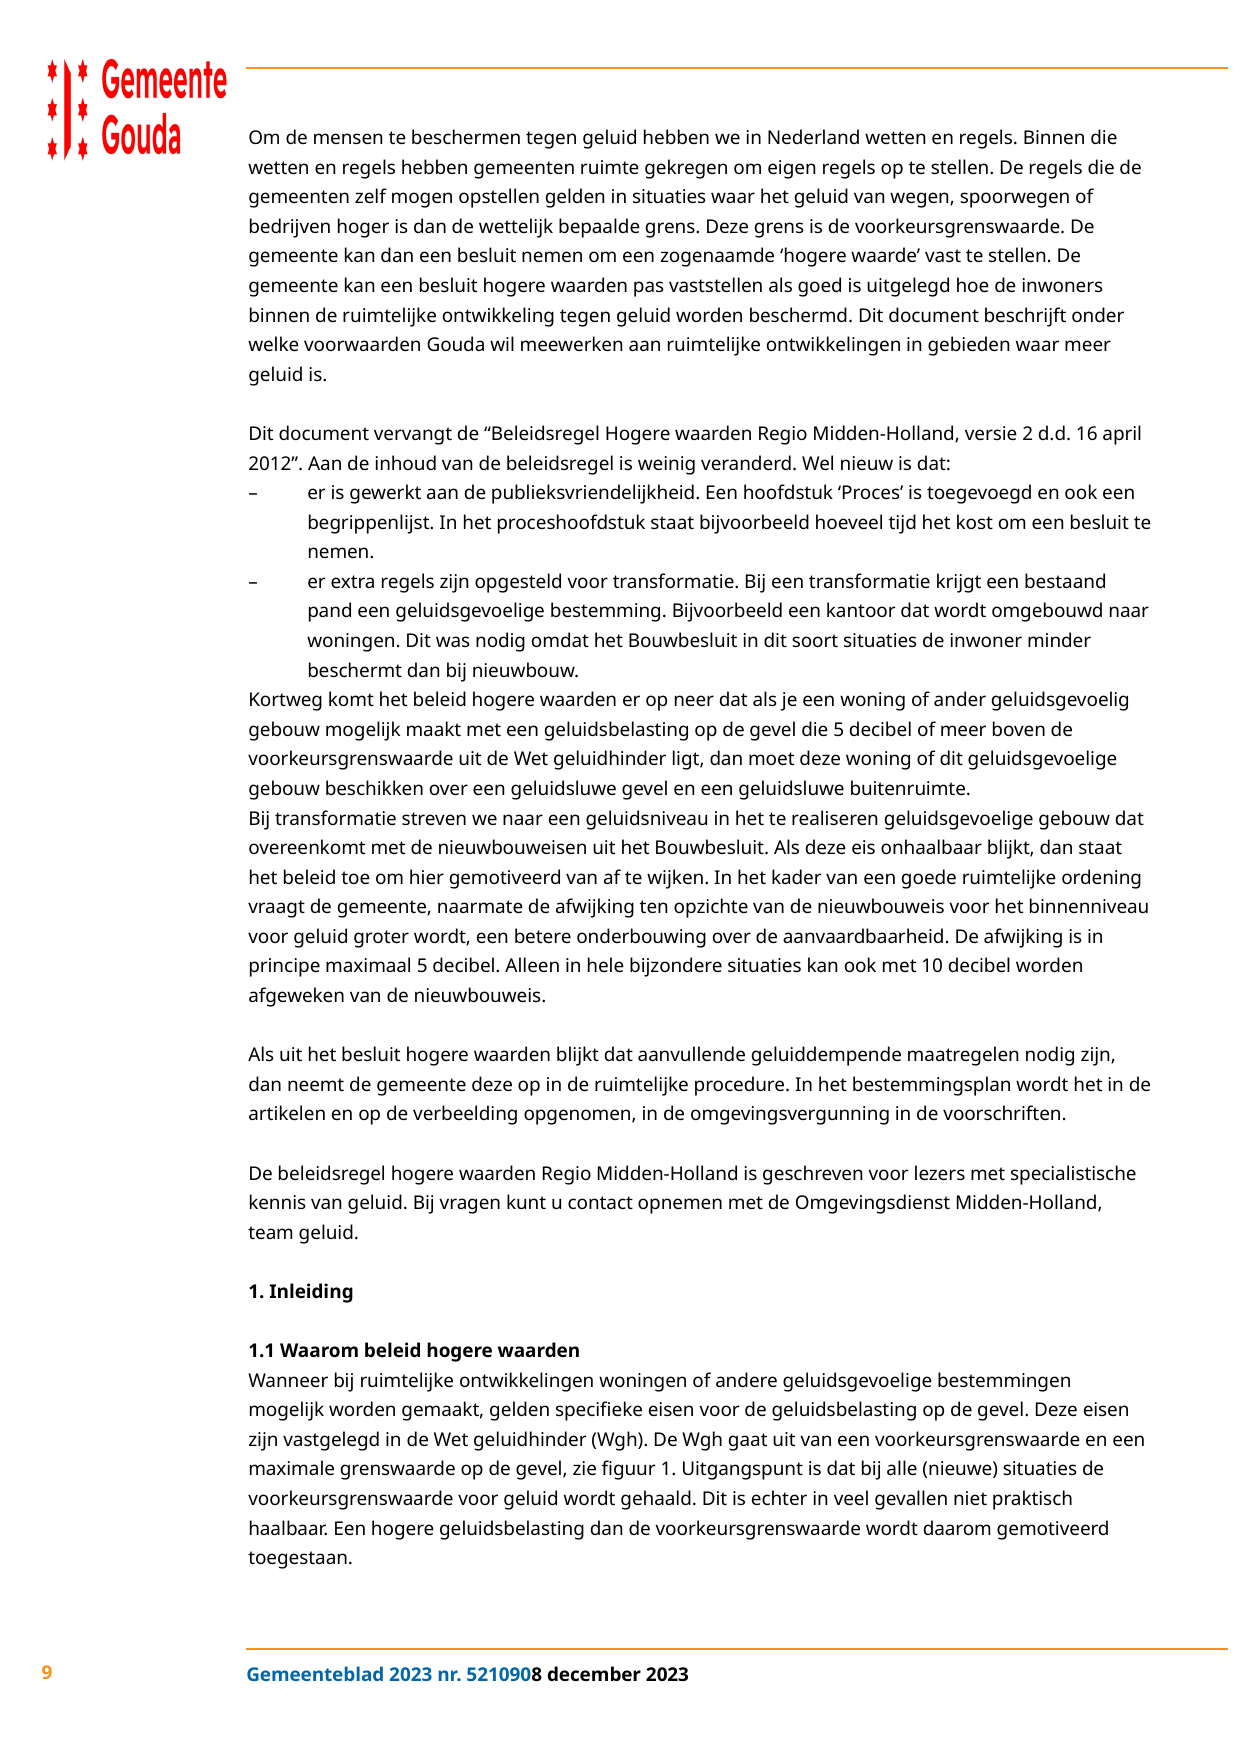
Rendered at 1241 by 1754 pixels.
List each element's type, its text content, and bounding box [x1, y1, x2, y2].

text 1.1 Waarom beleid hogere waarden [248, 1337, 1152, 1363]
text Als uit het besluit hogere waarden blijkt dat aanvullende geluiddempende maatregelen nodig zijn, dan neemt de gemeente deze op in de ruimtelijke procedure. In het bestemmingsplan wordt het in de artikelen en op de verbeelding opgenomen, in de omgevingsvergunning in de voorschriften. [248, 1041, 1152, 1126]
text Bij transformatie streven we naar een geluidsniveau in het te realiseren geluidsgevoelige gebouw dat overeenkomt met de nieuwbouweisen uit het Bouwbesluit. Als deze eis onhaalbaar blijkt, dan staat het beleid toe om hier gemotiveerd van af te wijken. In het kader van een goede ruimtelijke ordening vraagt de gemeente, naarmate de afwijking ten opzichte van de nieuwbouweis voor het binnenniveau voor geluid groter wordt, een betere onderbouwing over de aanvaardbaarheid. De afwijking is in principe maximaal 5 decibel. Alleen in hele bijzondere situaties kan ook met 10 decibel worden afgeweken van de nieuwbouweis. [248, 805, 1152, 1008]
text Om de mensen te beschermen tegen geluid hebben we in Nederland wetten en regels. Binnen die wetten en regels hebben gemeenten ruimte gekregen om eigen regels op te stellen. De regels die de gemeenten zelf mogen opstellen gelden in situaties waar het geluid van wegen, spoorwegen of bedrijven hoger is dan de wettelijk bepaalde grens. Deze grens is de voorkeursgrenswaarde. De gemeente kan dan een besluit nemen om een zogenaamde ‘hogere waarde’ vast te stellen. De gemeente kan een besluit hogere waarden pas vaststellen als goed is uitgelegd hoe de inwoners binnen de ruimtelijke ontwikkeling tegen geluid worden beschermd. Dit document beschrijft onder welke voorwaarden Gouda wil meewerken aan ruimtelijke ontwikkelingen in gebieden waar meer geluid is. [248, 124, 1152, 387]
text 1. Inleiding [248, 1278, 1152, 1304]
picture [41, 47, 231, 172]
list er is gewerkt aan de publieksvriendelijkheid. Een hoofdstuk ‘Proces’ is toegevoegd en ook een begrippenlijst. In het proceshoofdstuk staat bijvoorbeeld hoeveel tijd het kost om een besluit te nemen. [248, 479, 1152, 564]
list er extra regels zijn opgesteld voor transformatie. Bij een transformatie krijgt een bestaand pand een geluidsgevoelige bestemming. Bijvoorbeeld een kantoor dat wordt omgebouwd naar woningen. Dit was nodig omdat het Bouwbesluit in dit soort situaties de inwoner minder beschermt dan bij nieuwbouw. [248, 568, 1152, 683]
text Wanneer bij ruimtelijke ontwikkelingen woningen of andere geluidsgevoelige bestemmingen mogelijk worden gemaakt, gelden specifieke eisen voor de geluidsbelasting op de gevel. Deze eisen zijn vastgelegd in de Wet geluidhinder (Wgh). De Wgh gaat uit van een voorkeursgrenswaarde en een maximale grenswaarde op de gevel, zie figuur 1. Uitgangspunt is dat bij alle (nieuwe) situaties de voorkeursgrenswaarde voor geluid wordt gehaald. Dit is echter in veel gevallen niet praktisch haalbaar. Een hogere geluidsbelasting dan de voorkeursgrenswaarde wordt daarom gemotiveerd toegestaan. [248, 1367, 1152, 1570]
text Kortweg komt het beleid hogere waarden er op neer dat als je een woning of ander geluidsgevoelig gebouw mogelijk maakt met een geluidsbelasting op de gevel die 5 decibel of meer boven de voorkeursgrenswaarde uit de Wet geluidhinder ligt, dan moet deze woning of dit geluidsgevoelige gebouw beschikken over een geluidsluwe gevel en een geluidsluwe buitenruimte. [248, 686, 1152, 801]
text Dit document vervangt de “Beleidsregel Hogere waarden Regio Midden-Holland, versie 2 d.d. 16 april 2012”. Aan de inhoud van de beleidsregel is weinig veranderd. Wel nieuw is dat: [248, 420, 1152, 476]
text De beleidsregel hogere waarden Regio Midden-Holland is geschreven voor lezers met specialistische kennis van geluid. Bij vragen kunt u contact opnemen met de Omgevingsdienst Midden-Holland, team geluid. [248, 1160, 1152, 1245]
